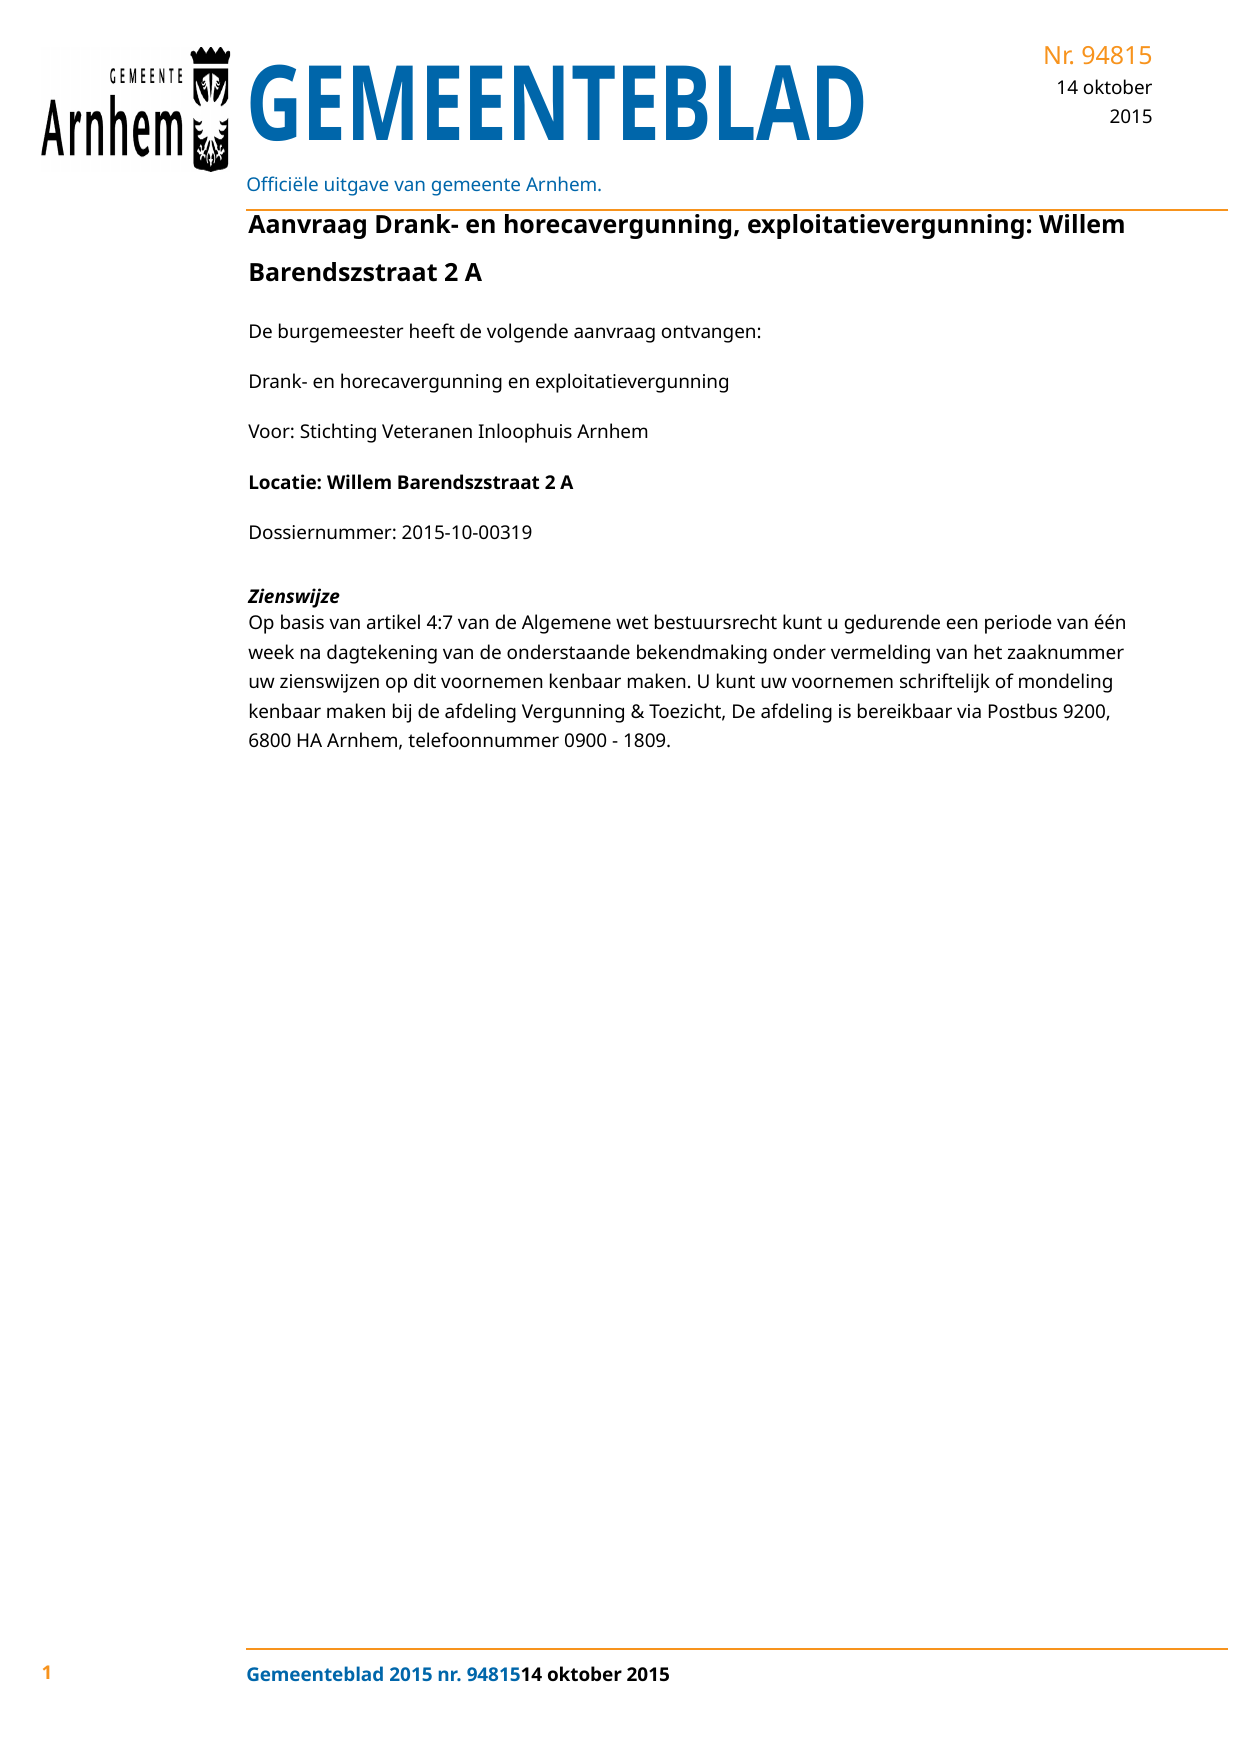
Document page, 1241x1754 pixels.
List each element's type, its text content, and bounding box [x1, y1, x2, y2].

text Aanvraag Drank- en horecavergunning, exploitatievergunning: Willem Barendszstraat 2 A [248, 211, 1152, 288]
text Drank- en horecavergunning en exploitatievergunning [248, 368, 1152, 394]
text Zienswijze [248, 583, 1152, 609]
text Locatie: Willem Barendszstraat 2 A [248, 469, 1152, 495]
text Dossiernummer: 2015-10-00319 [248, 519, 1152, 545]
picture [41, 47, 231, 172]
text Op basis van artikel 4:7 van de Algemene wet bestuursrecht kunt u gedurende een periode van één week na dagtekening van de onderstaande bekendmaking onder vermelding van het zaaknummer uw zienswijzen op dit voornemen kenbaar maken. U kunt uw voornemen schriftelijk of mondeling kenbaar maken bij de afdeling Vergunning & Toezicht, De afdeling is bereikbaar via Postbus 9200, 6800 HA Arnhem, telefoonnummer 0900 - 1809. [248, 609, 1152, 753]
text De burgemeester heeft de volgende aanvraag ontvangen: [248, 318, 1152, 344]
text Voor: Stichting Veteranen Inloophuis Arnhem [248, 419, 1152, 444]
